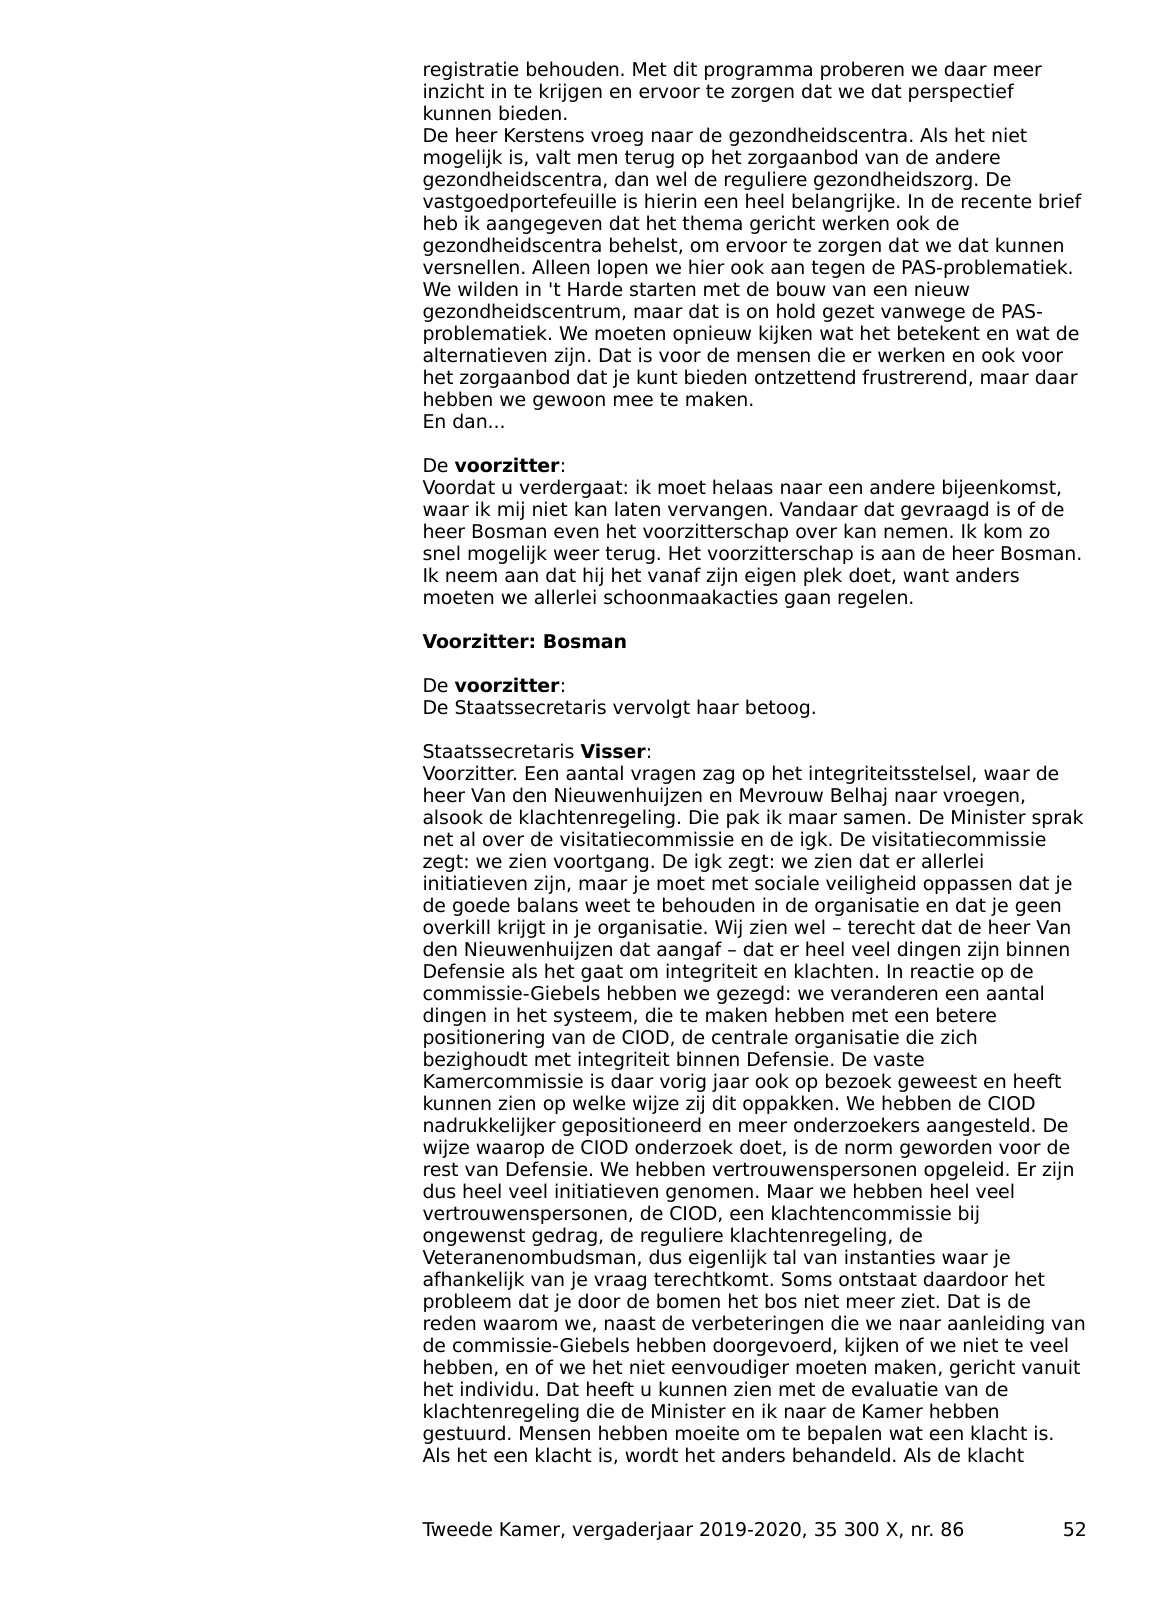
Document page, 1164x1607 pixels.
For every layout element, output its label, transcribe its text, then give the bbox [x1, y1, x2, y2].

text De voorzitter: [422, 455, 1087, 477]
text En dan... [422, 411, 1087, 433]
text Voorzitter: Bosman [422, 631, 1087, 653]
text registratie behouden. Met dit programma proberen we daar meer inzicht in te krijgen en ervoor te zorgen dat we dat perspectief kunnen bieden. [422, 59, 1087, 125]
text De Staatssecretaris vervolgt haar betoog. [422, 697, 1087, 719]
text De voorzitter: [422, 675, 1087, 697]
text Voorzitter. Een aantal vragen zag op het integriteitsstelsel, waar de heer Van den Nieuwenhuijzen en Mevrouw Belhaj naar vroegen, alsook de klachtenregeling. Die pak ik maar samen. De Minister sprak net al over de visitatiecommissie en de igk. De visitatiecommissie zegt: we zien voortgang. De igk zegt: we zien dat er allerlei initiatieven zijn, maar je moet met sociale veiligheid oppassen dat je de goede balans weet te behouden in de organisatie en dat je geen overkill krijgt in je organisatie. Wij zien wel – terecht dat de heer Van den Nieuwenhuijzen dat aangaf – dat er heel veel dingen zijn binnen Defensie als het gaat om integriteit en klachten. In reactie op de commissie-Giebels hebben we gezegd: we veranderen een aantal dingen in het systeem, die te maken hebben met een betere positionering van de CIOD, de centrale organisatie die zich bezighoudt met integriteit binnen Defensie. De vaste Kamercommissie is daar vorig jaar ook op bezoek geweest en heeft kunnen zien op welke wijze zij dit oppakken. We hebben de CIOD nadrukkelijker gepositioneerd en meer onderzoekers aangesteld. De wijze waarop de CIOD onderzoek doet, is de norm geworden voor de rest van Defensie. We hebben vertrouwenspersonen opgeleid. Er zijn dus heel veel initiatieven genomen. Maar we hebben heel veel vertrouwenspersonen, de CIOD, een klachtencommissie bij ongewenst gedrag, de reguliere klachtenregeling, de Veteranenombudsman, dus eigenlijk tal van instanties waar je afhankelijk van je vraag terechtkomt. Soms ontstaat daardoor het probleem dat je door de bomen het bos niet meer ziet. Dat is de reden waarom we, naast de verbeteringen die we naar aanleiding van de commissie-Giebels hebben doorgevoerd, kijken of we niet te veel hebben, en of we het niet eenvoudiger moeten maken, gericht vanuit het individu. Dat heeft u kunnen zien met de evaluatie van de klachtenregeling die de Minister en ik naar de Kamer hebben gestuurd. Mensen hebben moeite om te bepalen wat een klacht is. Als het een klacht is, wordt het anders behandeld. Als de klacht [422, 763, 1087, 1467]
text Voordat u verdergaat: ik moet helaas naar een andere bijeenkomst, waar ik mij niet kan laten vervangen. Vandaar dat gevraagd is of de heer Bosman even het voorzitterschap over kan nemen. Ik kom zo snel mogelijk weer terug. Het voorzitterschap is aan de heer Bosman. Ik neem aan dat hij het vanaf zijn eigen plek doet, want anders moeten we allerlei schoonmaakacties gaan regelen. [422, 477, 1087, 609]
text De heer Kerstens vroeg naar de gezondheidscentra. Als het niet mogelijk is, valt men terug op het zorgaanbod van de andere gezondheidscentra, dan wel de reguliere gezondheidszorg. De vastgoedportefeuille is hierin een heel belangrijke. In de recente brief heb ik aangegeven dat het thema gericht werken ook de gezondheidscentra behelst, om ervoor te zorgen dat we dat kunnen versnellen. Alleen lopen we hier ook aan tegen de PAS-problematiek. We wilden in 't Harde starten met de bouw van een nieuw gezondheidscentrum, maar dat is on hold gezet vanwege de PAS-problematiek. We moeten opnieuw kijken wat het betekent en wat de alternatieven zijn. Dat is voor de mensen die er werken en ook voor het zorgaanbod dat je kunt bieden ontzettend frustrerend, maar daar hebben we gewoon mee te maken. [422, 125, 1087, 411]
text Staatssecretaris Visser: [422, 741, 1087, 763]
